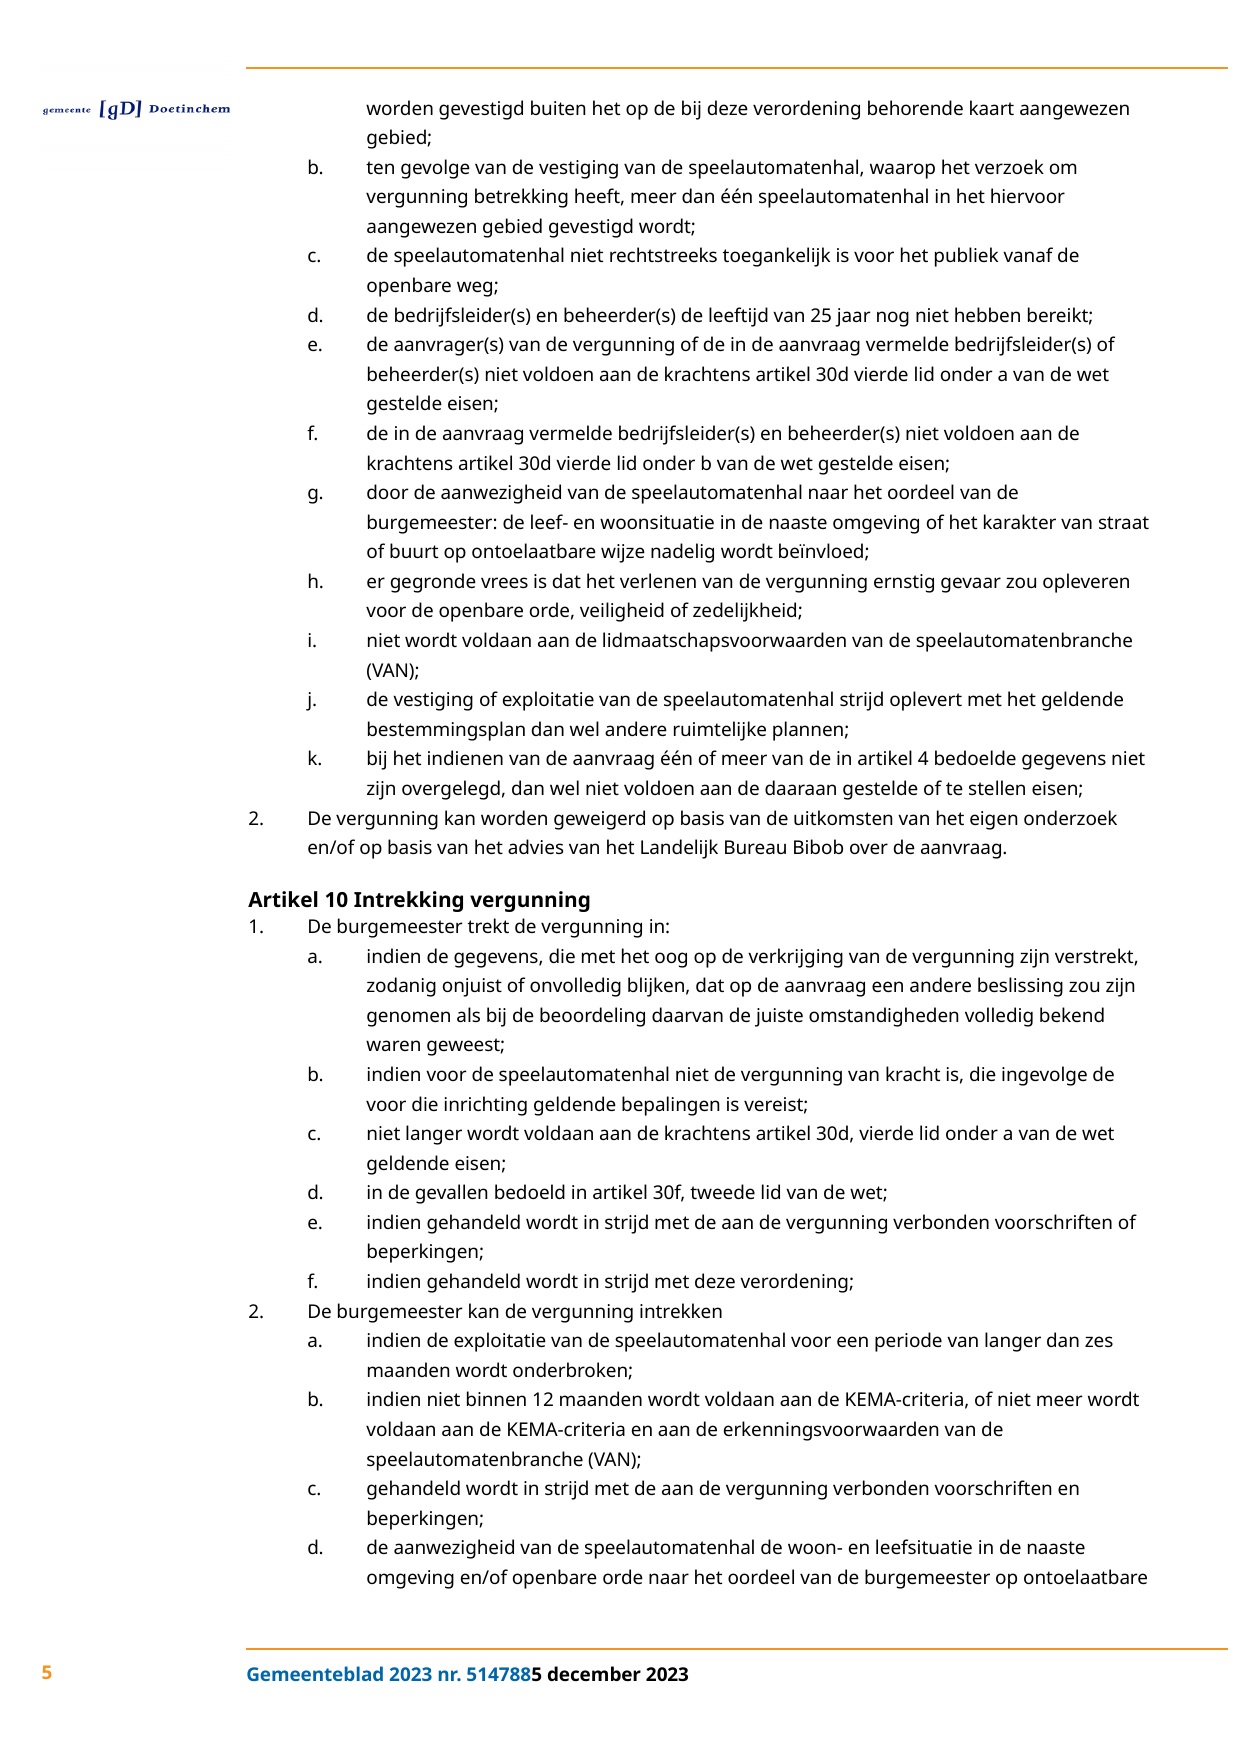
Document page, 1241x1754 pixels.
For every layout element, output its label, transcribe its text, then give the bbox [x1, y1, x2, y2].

list worden gevestigd buiten het op de bij deze verordening behorende kaart aangewezen gebied; [307, 95, 1152, 150]
list de aanvrager(s) van de vergunning of de in de aanvraag vermelde bedrijfsleider(s) of beheerder(s) niet voldoen aan de krachtens artikel 30d vierde lid onder a van de wet gestelde eisen; [307, 331, 1152, 416]
list door de aanwezigheid van de speelautomatenhal naar het oordeel van de burgemeester: de leef- en woonsituatie in de naaste omgeving of het karakter van straat of buurt op ontoelaatbare wijze nadelig wordt beïnvloed; [307, 479, 1152, 564]
list indien gehandeld wordt in strijd met de aan de vergunning verbonden voorschriften of beperkingen; [307, 1209, 1152, 1264]
list in de gevallen bedoeld in artikel 30f, tweede lid van de wet; [307, 1179, 1152, 1205]
list De vergunning kan worden geweigerd op basis van de uitkomsten van het eigen onderzoek en/of op basis van het advies van het Landelijk Bureau Bibob over de aanvraag. [248, 805, 1152, 860]
list niet wordt voldaan aan de lidmaatschapsvoorwaarden van de speelautomatenbranche (VAN); [307, 627, 1152, 683]
list de in de aanvraag vermelde bedrijfsleider(s) en beheerder(s) niet voldoen aan de krachtens artikel 30d vierde lid onder b van de wet gestelde eisen; [307, 420, 1152, 476]
list indien niet binnen 12 maanden wordt voldaan aan de KEMA-criteria, of niet meer wordt voldaan aan de KEMA-criteria en aan de erkenningsvoorwaarden van de speelautomatenbranche (VAN); [307, 1387, 1152, 1471]
list er gegronde vrees is dat het verlenen van de vergunning ernstig gevaar zou opleveren voor de openbare orde, veiligheid of zedelijkheid; [307, 568, 1152, 623]
list indien voor de speelautomatenhal niet de vergunning van kracht is, die ingevolge de voor die inrichting geldende bepalingen is vereist; [307, 1061, 1152, 1116]
list de aanwezigheid van de speelautomatenhal de woon- en leefsituatie in de naaste omgeving en/of openbare orde naar het oordeel van de burgemeester op ontoelaatbare [307, 1534, 1152, 1590]
list gehandeld wordt in strijd met de aan de vergunning verbonden voorschriften en beperkingen; [307, 1475, 1152, 1531]
list indien de exploitatie van de speelautomatenhal voor een periode van langer dan zes maanden wordt onderbroken; [307, 1327, 1152, 1383]
list De burgemeester kan de vergunning intrekken [248, 1298, 1152, 1323]
picture [41, 47, 231, 172]
list ten gevolge van de vestiging van de speelautomatenhal, waarop het verzoek om vergunning betrekking heeft, meer dan één speelautomatenhal in het hiervoor aangewezen gebied gevestigd wordt; [307, 154, 1152, 239]
text Artikel 10 Intrekking vergunning [248, 885, 1152, 913]
list de speelautomatenhal niet rechtstreeks toegankelijk is voor het publiek vanaf de openbare weg; [307, 243, 1152, 298]
list indien gehandeld wordt in strijd met deze verordening; [307, 1268, 1152, 1294]
list de vestiging of exploitatie van de speelautomatenhal strijd oplevert met het geldende bestemmingsplan dan wel andere ruimtelijke plannen; [307, 686, 1152, 742]
list de bedrijfsleider(s) en beheerder(s) de leeftijd van 25 jaar nog niet hebben bereikt; [307, 302, 1152, 328]
list indien de gegevens, die met het oog op de verkrijging van de vergunning zijn verstrekt, zodanig onjuist of onvolledig blijken, dat op de aanvraag een andere beslissing zou zijn genomen als bij de beoordeling daarvan de juiste omstandigheden volledig bekend waren geweest; [307, 943, 1152, 1057]
list De burgemeester trekt de vergunning in: [248, 913, 1152, 939]
list niet langer wordt voldaan aan de krachtens artikel 30d, vierde lid onder a van de wet geldende eisen; [307, 1120, 1152, 1176]
list bij het indienen van de aanvraag één of meer van de in artikel 4 bedoelde gegevens niet zijn overgelegd, dan wel niet voldoen aan de daaraan gestelde of te stellen eisen; [307, 746, 1152, 801]
